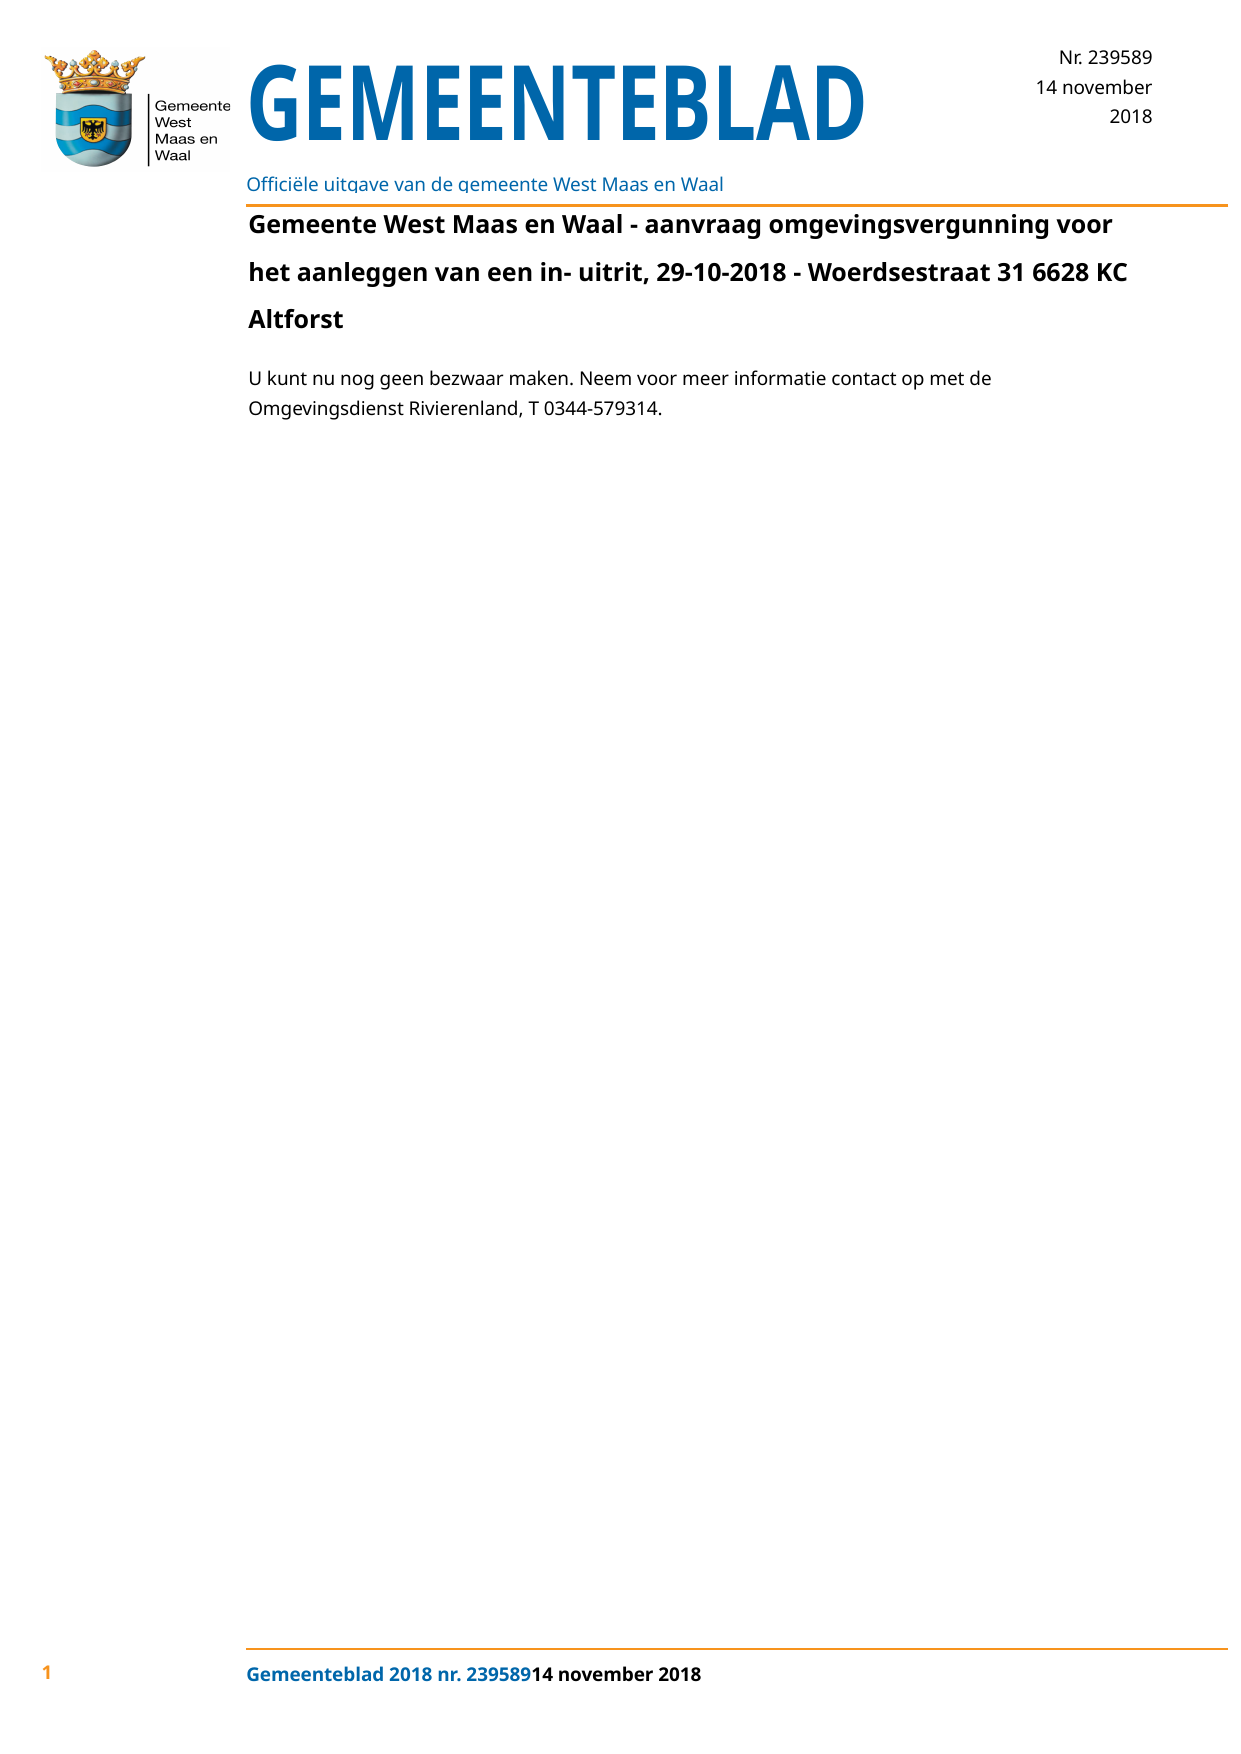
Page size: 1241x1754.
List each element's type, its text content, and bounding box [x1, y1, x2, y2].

text Gemeente West Maas en Waal - aanvraag omgevingsvergunning voor het aanleggen van een in- uitrit, 29-10-2018 - Woerdsestraat 31 6628 KC Altforst [248, 207, 1152, 336]
picture [41, 47, 231, 172]
text U kunt nu nog geen bezwaar maken. Neem voor meer informatie contact op met de Omgevingsdienst Rivierenland, T 0344-579314. [248, 366, 1152, 421]
